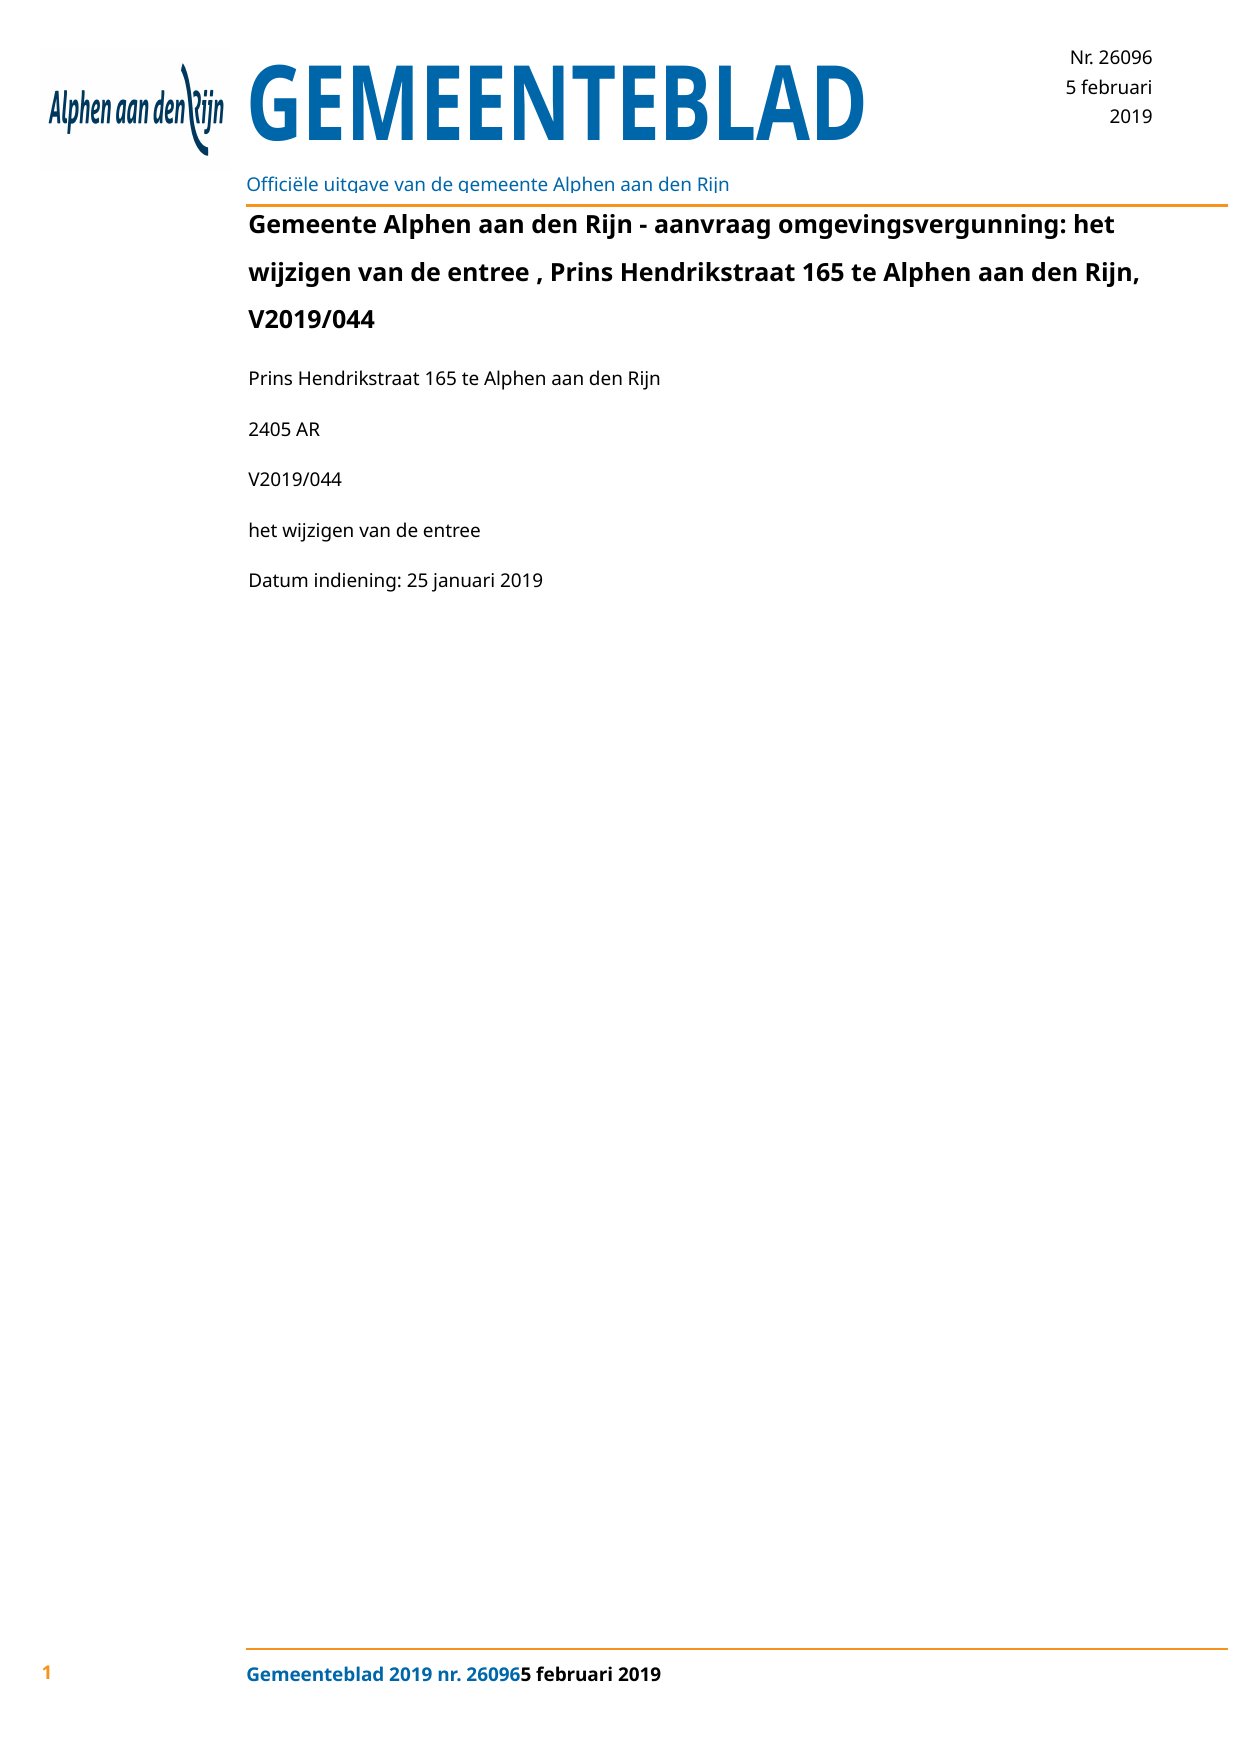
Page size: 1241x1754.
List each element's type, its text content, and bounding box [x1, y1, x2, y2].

text V2019/044 [248, 466, 1152, 492]
text Gemeente Alphen aan den Rijn - aanvraag omgevingsvergunning: het wijzigen van de entree , Prins Hendrikstraat 165 te Alphen aan den Rijn, V2019/044 [248, 207, 1152, 336]
text Datum indiening: 25 januari 2019 [248, 567, 1152, 593]
text 2405 AR [248, 416, 1152, 442]
text het wijzigen van de entree [248, 517, 1152, 542]
text Prins Hendrikstraat 165 te Alphen aan den Rijn [248, 366, 1152, 391]
picture [41, 47, 231, 172]
